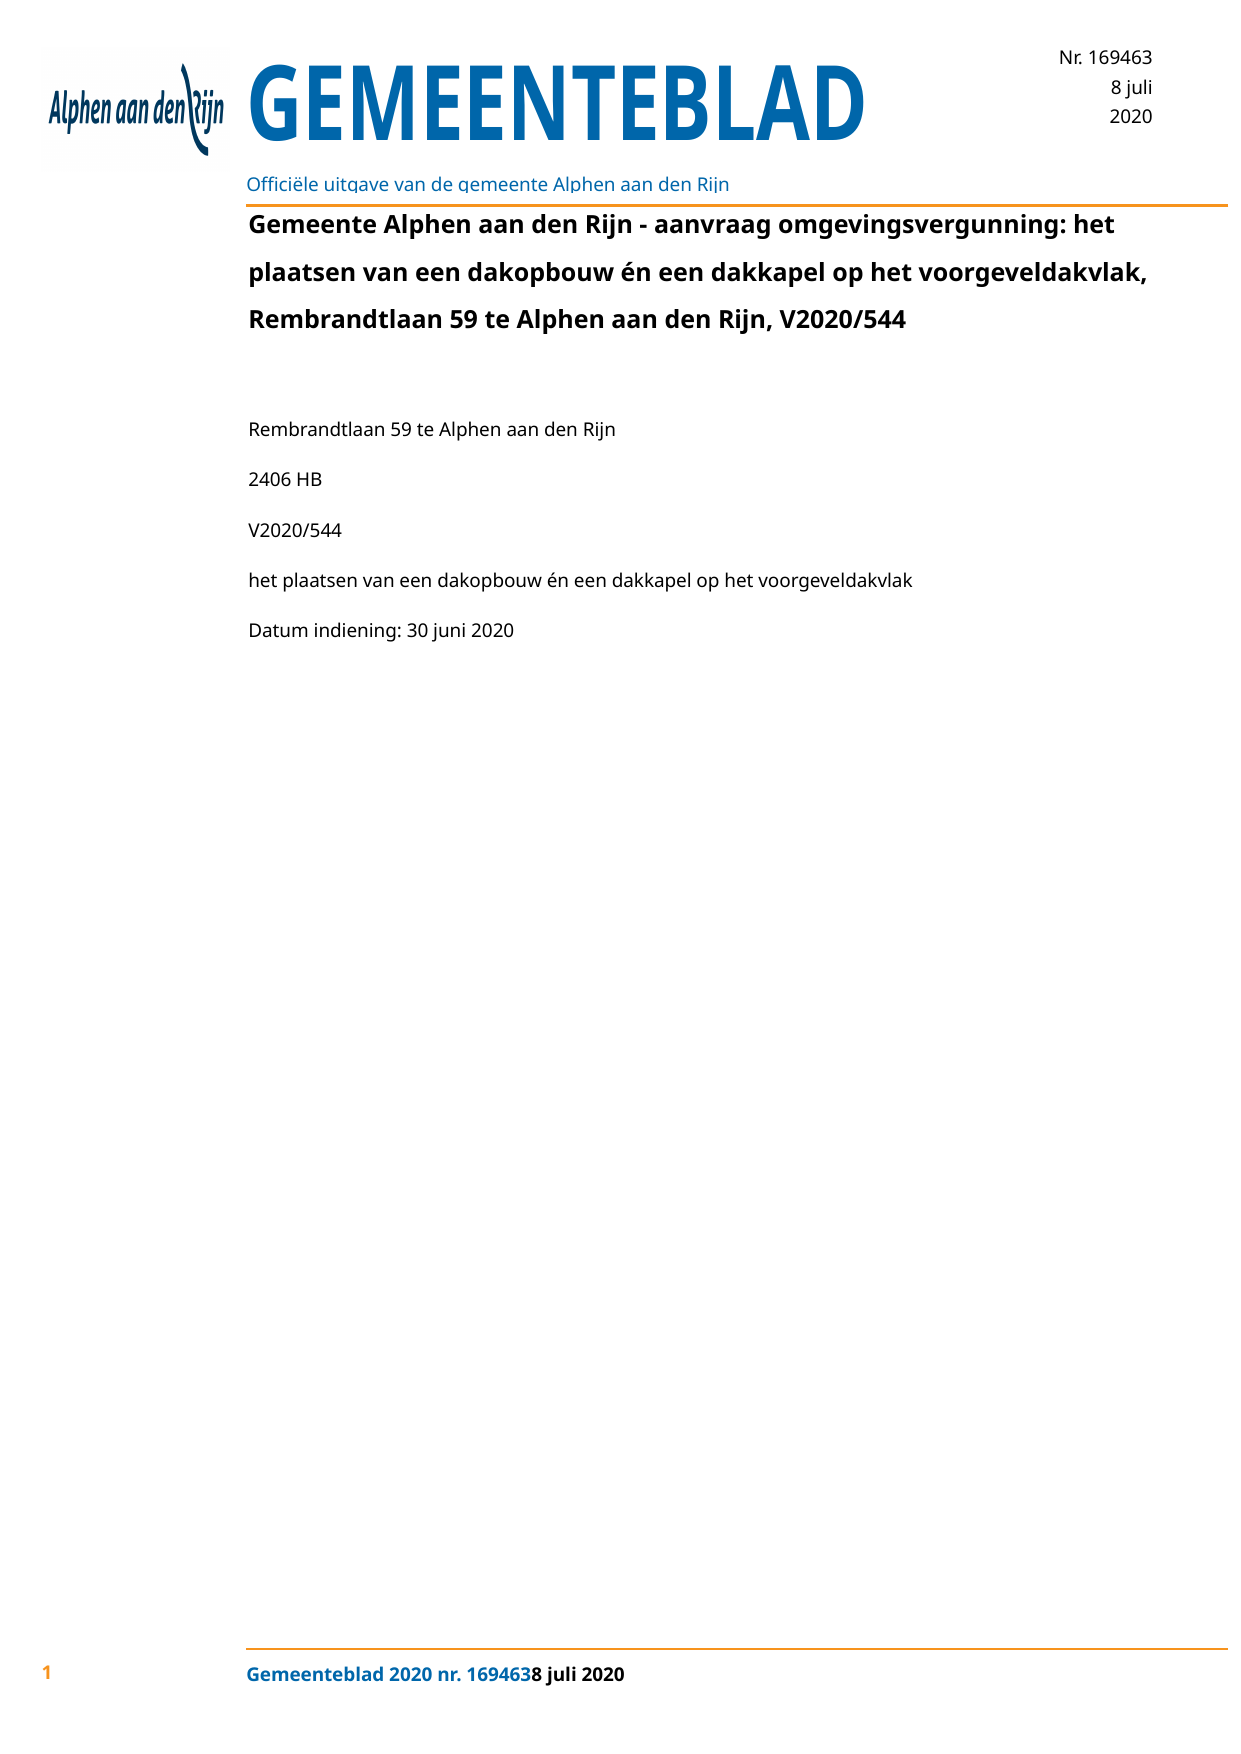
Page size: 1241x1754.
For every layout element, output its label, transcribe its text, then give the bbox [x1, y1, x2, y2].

picture [41, 47, 231, 172]
text het plaatsen van een dakopbouw én een dakkapel op het voorgeveldakvlak [248, 567, 1152, 593]
text V2020/544 [248, 517, 1152, 542]
text Gemeente Alphen aan den Rijn - aanvraag omgevingsvergunning: het plaatsen van een dakopbouw én een dakkapel op het voorgeveldakvlak, Rembrandtlaan 59 te Alphen aan den Rijn, V2020/544 [248, 207, 1152, 336]
text Datum indiening: 30 juni 2020 [248, 618, 1152, 643]
text Rembrandtlaan 59 te Alphen aan den Rijn [248, 416, 1152, 442]
text 2406 HB [248, 466, 1152, 492]
